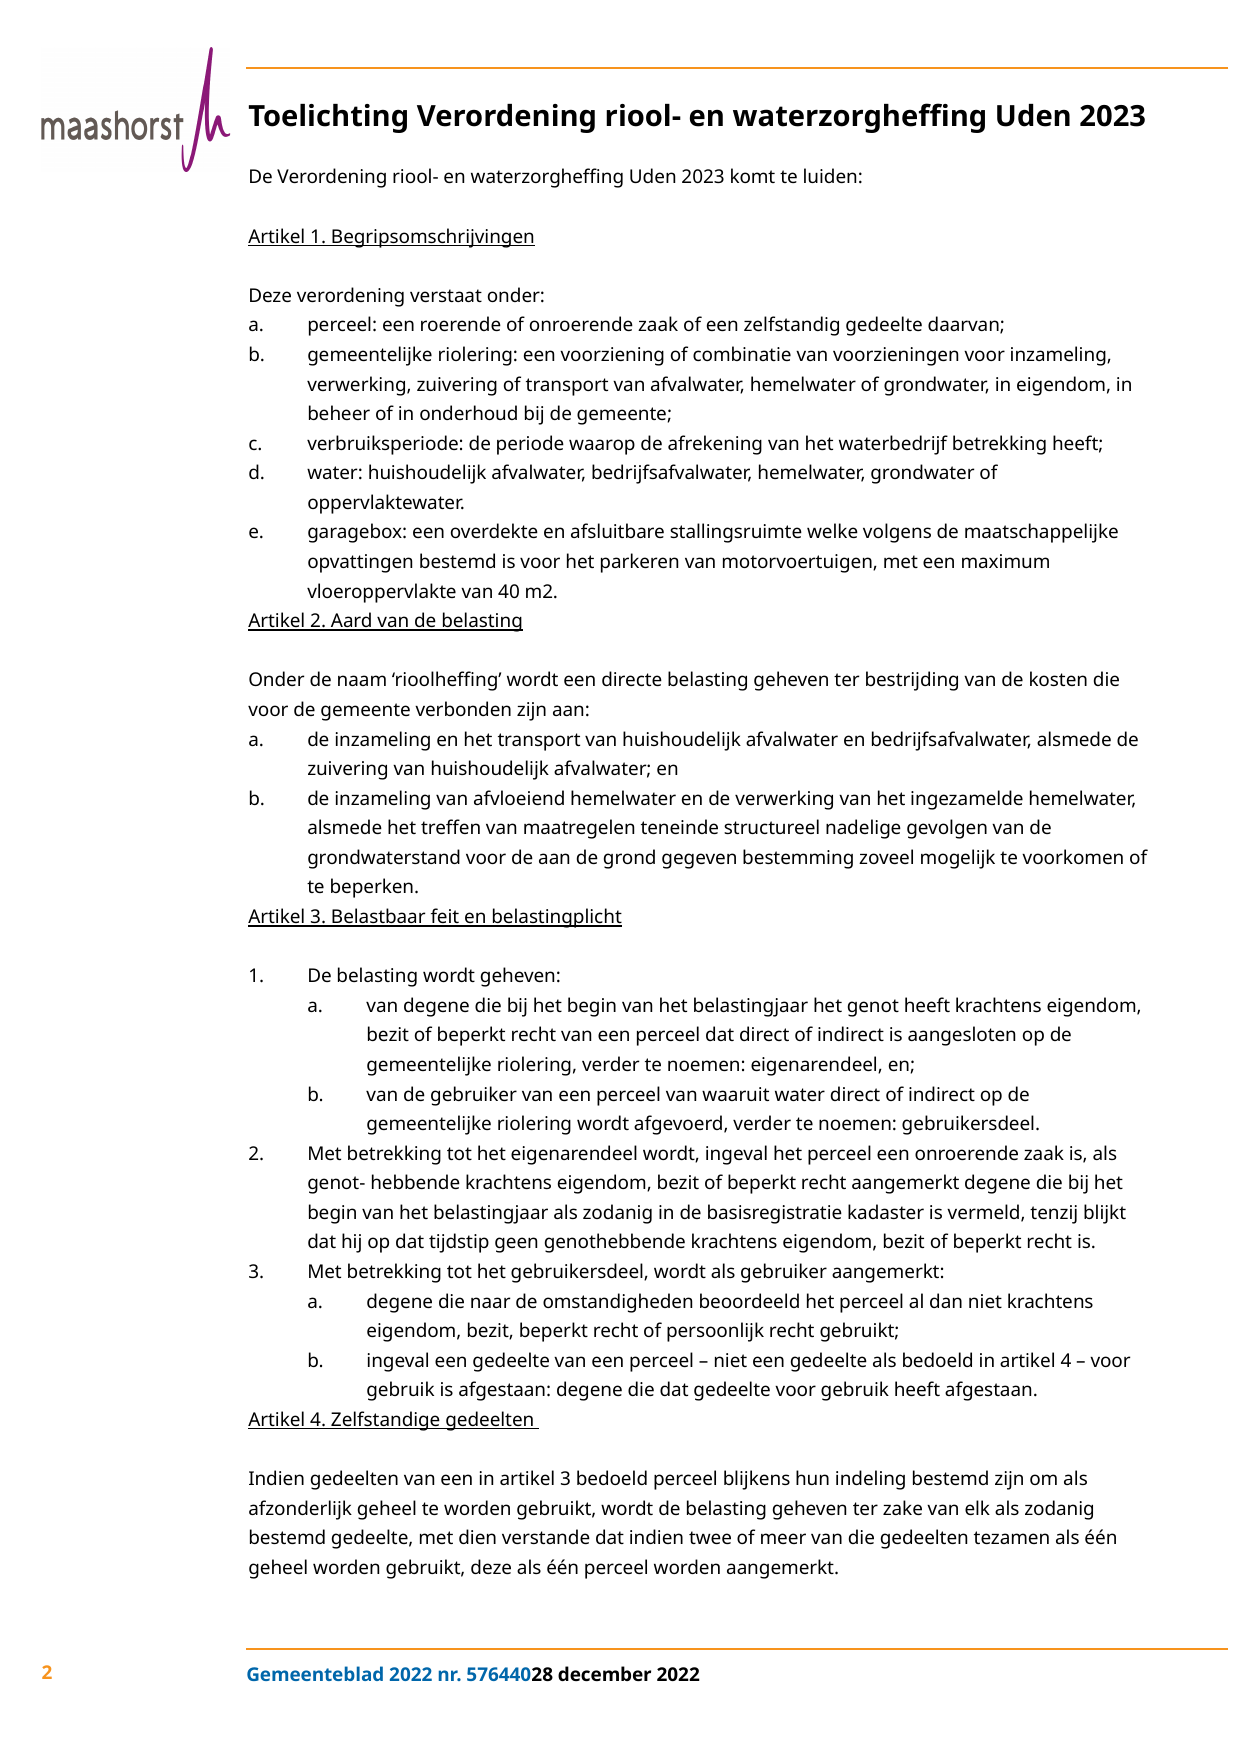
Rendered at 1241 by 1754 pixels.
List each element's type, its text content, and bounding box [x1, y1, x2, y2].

text Toelichting Verordening riool- en waterzorgheffing Uden 2023 [248, 95, 1152, 134]
picture [41, 47, 231, 172]
text Artikel 2. Aard van de belasting [248, 607, 1152, 633]
text Indien gedeelten van een in artikel 3 bedoeld perceel blijkens hun indeling bestemd zijn om als afzonderlijk geheel te worden gebruikt, wordt de belasting geheven ter zake van elk als zodanig bestemd gedeelte, met dien verstande dat indien twee of meer van die gedeelten tezamen als één geheel worden gebruikt, deze als één perceel worden aangemerkt. [248, 1465, 1152, 1580]
list de inzameling van afvloeiend hemelwater en de verwerking van het ingezamelde hemelwater, alsmede het treffen van maatregelen teneinde structureel nadelige gevolgen van de grondwaterstand voor de aan de grond gegeven bestemming zoveel mogelijk te voorkomen of te beperken. [248, 785, 1152, 899]
list perceel: een roerende of onroerende zaak of een zelfstandig gedeelte daarvan; [248, 312, 1152, 337]
list van degene die bij het begin van het belastingjaar het genot heeft krachtens eigendom, bezit of beperkt recht van een perceel dat direct of indirect is aangesloten op de gemeentelijke riolering, verder te noemen: eigenarendeel, en; [307, 992, 1152, 1077]
text Artikel 3. Belastbaar feit en belastingplicht [248, 903, 1152, 929]
list van de gebruiker van een perceel van waaruit water direct of indirect op de gemeentelijke riolering wordt afgevoerd, verder te noemen: gebruikersdeel. [307, 1081, 1152, 1136]
text Artikel 4. Zelfstandige gedeelten [248, 1406, 1152, 1432]
list degene die naar de omstandigheden beoordeeld het perceel al dan niet krachtens eigendom, bezit, beperkt recht of persoonlijk recht gebruikt; [307, 1288, 1152, 1343]
list garagebox: een overdekte en afsluitbare stallingsruimte welke volgens de maatschappelijke opvattingen bestemd is voor het parkeren van motorvoertuigen, met een maximum vloeroppervlakte van 40 m2. [248, 519, 1152, 603]
list de inzameling en het transport van huishoudelijk afvalwater en bedrijfsafvalwater, alsmede de zuivering van huishoudelijk afvalwater; en [248, 726, 1152, 781]
list gemeentelijke riolering: een voorziening of combinatie van voorzieningen voor inzameling, verwerking, zuivering of transport van afvalwater, hemelwater of grondwater, in eigendom, in beheer of in onderhoud bij de gemeente; [248, 341, 1152, 426]
list verbruiksperiode: de periode waarop de afrekening van het waterbedrijf betrekking heeft; [248, 430, 1152, 456]
list Met betrekking tot het eigenarendeel wordt, ingeval het perceel een onroerende zaak is, als genot- hebbende krachtens eigendom, bezit of beperkt recht aangemerkt degene die bij het begin van het belastingjaar als zodanig in de basisregistratie kadaster is vermeld, tenzij blijkt dat hij op dat tijdstip geen genothebbende krachtens eigendom, bezit of beperkt recht is. [248, 1140, 1152, 1254]
text Deze verordening verstaat onder: [248, 282, 1152, 308]
text Onder de naam ‘rioolheffing’ wordt een directe belasting geheven ter bestrijding van de kosten die voor de gemeente verbonden zijn aan: [248, 667, 1152, 722]
text Artikel 1. Begripsomschrijvingen [248, 223, 1152, 248]
list Met betrekking tot het gebruikersdeel, wordt als gebruiker aangemerkt: [248, 1258, 1152, 1284]
list De belasting wordt geheven: [248, 962, 1152, 988]
list ingeval een gedeelte van een perceel – niet een gedeelte als bedoeld in artikel 4 – voor gebruik is afgestaan: degene die dat gedeelte voor gebruik heeft afgestaan. [307, 1347, 1152, 1402]
text De Verordening riool- en waterzorgheffing Uden 2023 komt te luiden: [248, 164, 1152, 189]
list water: huishoudelijk afvalwater, bedrijfsafvalwater, hemelwater, grondwater of oppervlaktewater. [248, 459, 1152, 515]
